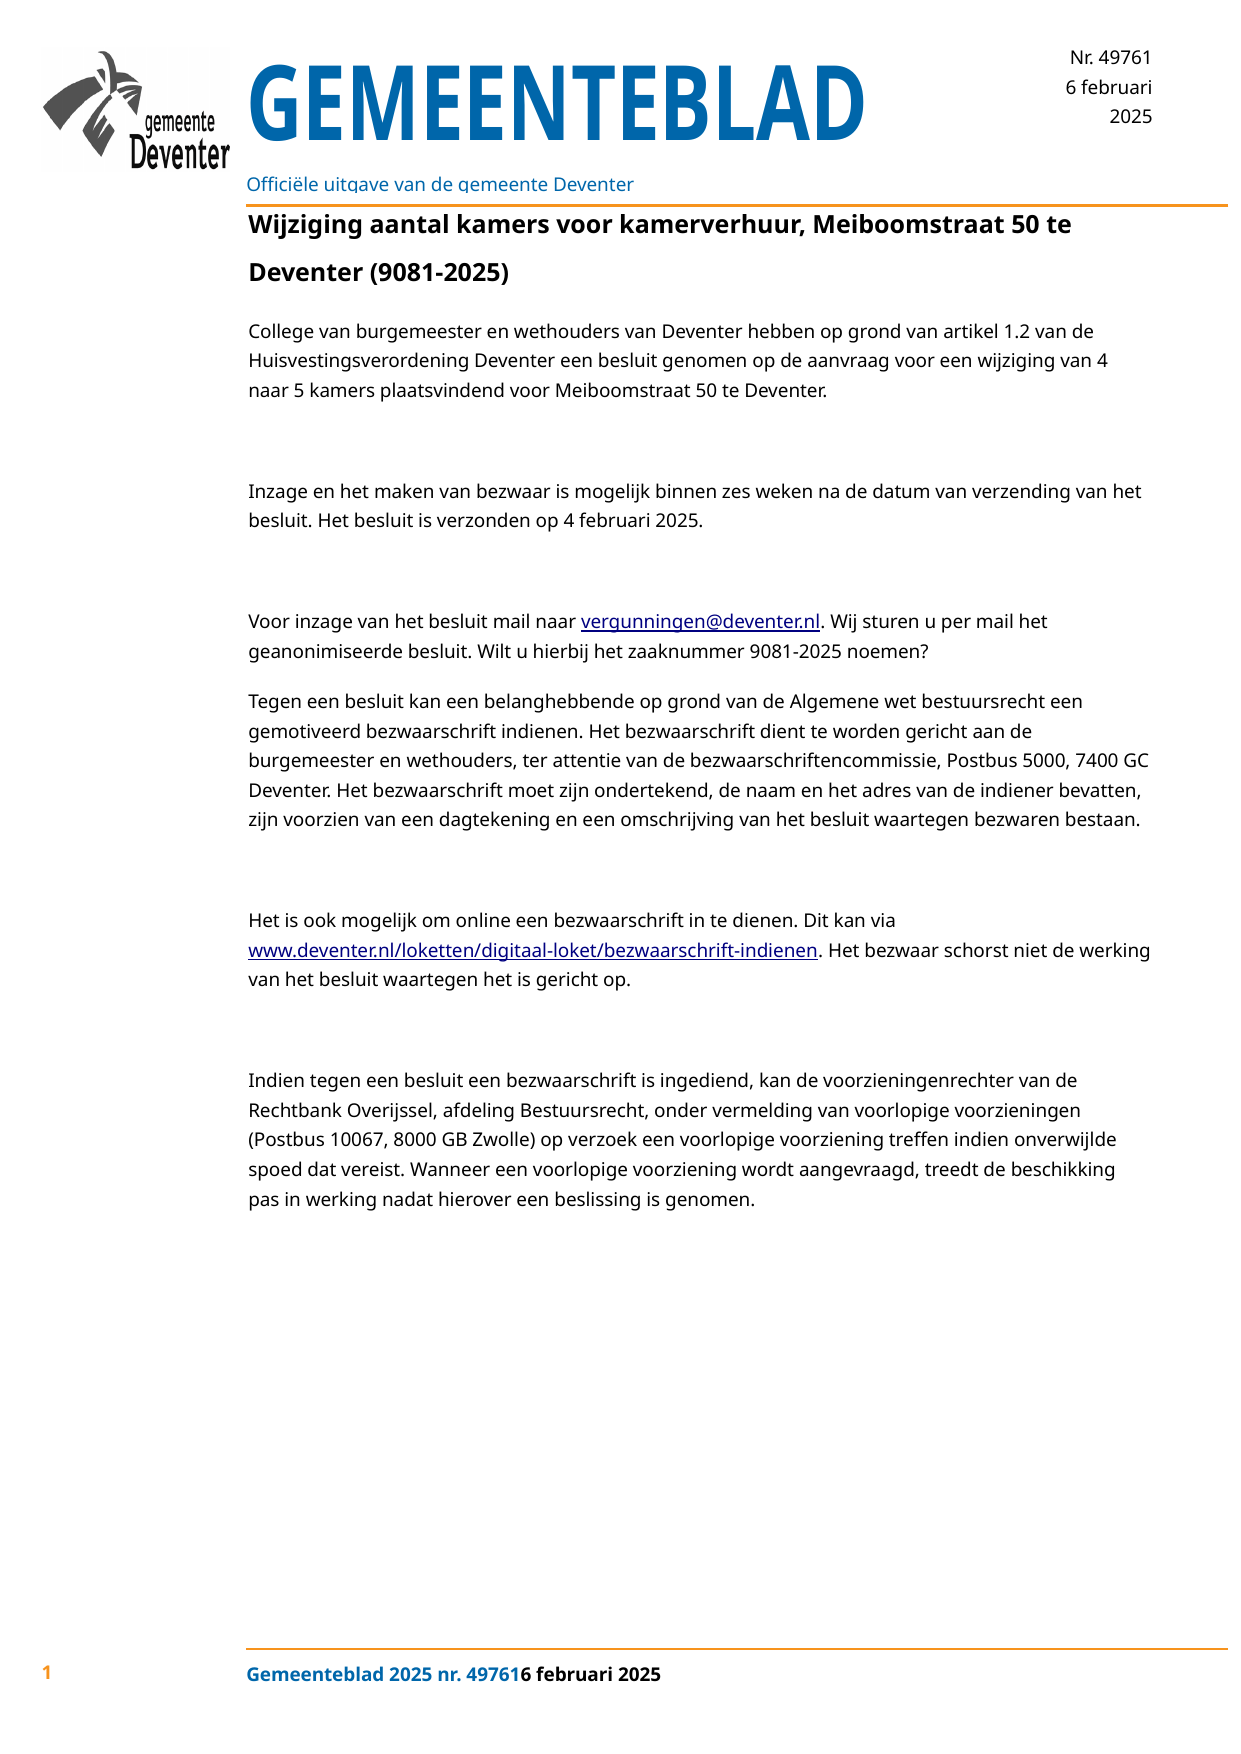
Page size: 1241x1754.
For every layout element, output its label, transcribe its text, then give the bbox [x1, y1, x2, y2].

text Wijziging aantal kamers voor kamerverhuur, Meiboomstraat 50 te Deventer (9081-2025) [248, 207, 1152, 288]
text Inzage en het maken van bezwaar is mogelijk binnen zes weken na de datum van verzending van het besluit. Het besluit is verzonden op 4 februari 2025. [248, 478, 1152, 533]
text Tegen een besluit kan een belanghebbende op grond van de Algemene wet bestuursrecht een gemotiveerd bezwaarschrift indienen. Het bezwaarschrift dient te worden gericht aan de burgemeester en wethouders, ter attentie van de bezwaarschriftencommissie, Postbus 5000, 7400 GC Deventer. Het bezwaarschrift moet zijn ondertekend, de naam en het adres van de indiener bevatten, zijn voorzien van een dagtekening en een omschrijving van het besluit waartegen bezwaren bestaan. [248, 688, 1152, 832]
text Indien tegen een besluit een bezwaarschrift is ingediend, kan de voorzieningenrechter van de Rechtbank Overijssel, afdeling Bestuursrecht, onder vermelding van voorlopige voorzieningen (Postbus 10067, 8000 GB Zwolle) op verzoek een voorlopige voorziening treffen indien onverwijlde spoed dat vereist. Wanneer een voorlopige voorziening wordt aangevraagd, treedt de beschikking pas in werking nadat hierover een beslissing is genomen. [248, 1067, 1152, 1212]
text College van burgemeester en wethouders van Deventer hebben op grond van artikel 1.2 van de Huisvestingsverordening Deventer een besluit genomen op de aanvraag voor een wijziging van 4 naar 5 kamers plaatsvindend voor Meiboomstraat 50 te Deventer. [248, 318, 1152, 403]
text Het is ook mogelijk om online een bezwaarschrift in te dienen. Dit kan via www.deventer.nl/loketten/digitaal-loket/bezwaarschrift-indienen. Het bezwaar schorst niet de werking van het besluit waartegen het is gericht op. [248, 907, 1152, 992]
picture [41, 47, 231, 172]
text Voor inzage van het besluit mail naar vergunningen@deventer.nl. Wij sturen u per mail het geanonimiseerde besluit. Wilt u hierbij het zaaknummer 9081-2025 noemen? [248, 608, 1152, 664]
